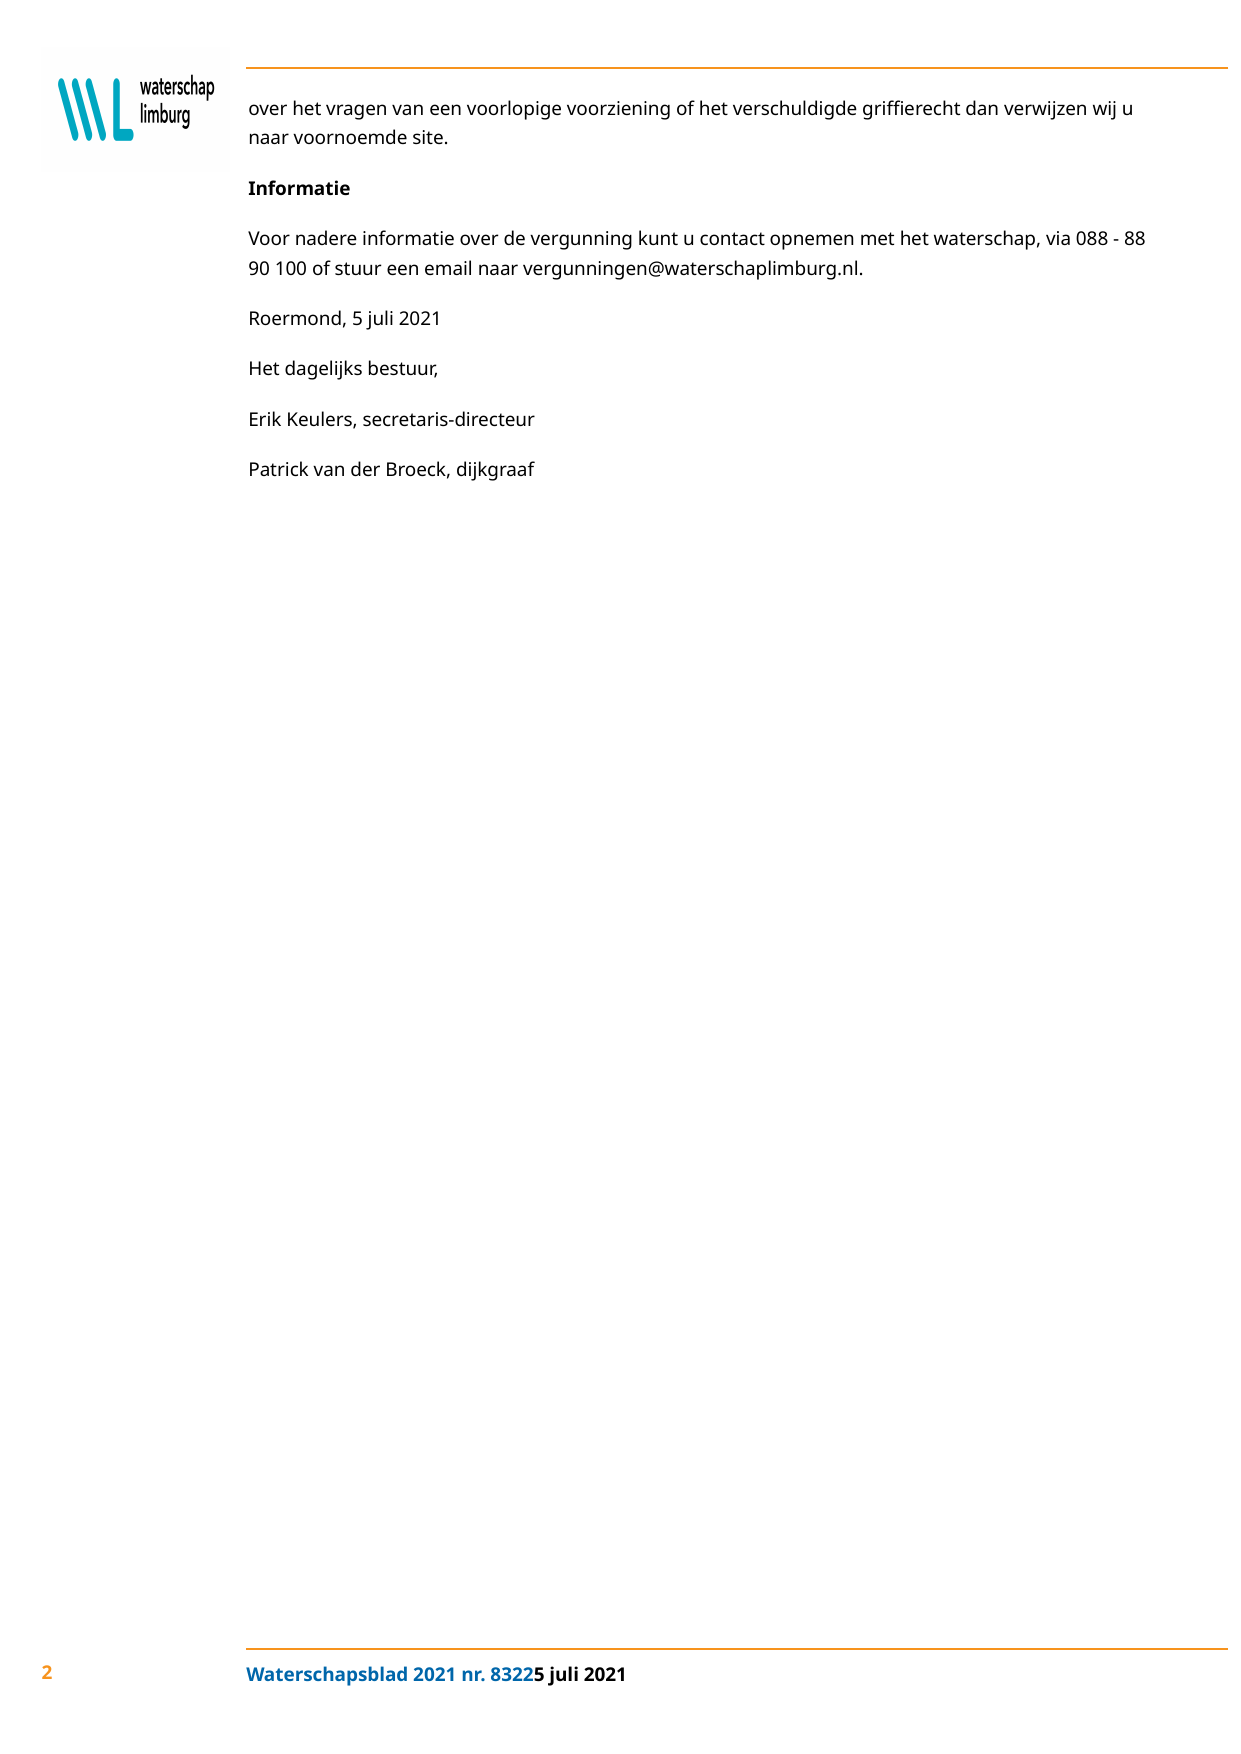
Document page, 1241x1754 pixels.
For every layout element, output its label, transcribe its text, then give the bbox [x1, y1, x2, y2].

text Het dagelijks bestuur, [248, 356, 1152, 381]
text over het vragen van een voorlopige voorziening of het verschuldigde griffierecht dan verwijzen wij u naar voornoemde site. [248, 95, 1152, 150]
text Erik Keulers, secretaris-directeur [248, 406, 1152, 432]
text Informatie [248, 175, 1152, 201]
text Voor nadere informatie over de vergunning kunt u contact opnemen met het waterschap, via 088 - 88 90 100 of stuur een email naar vergunningen@waterschaplimburg.nl. [248, 225, 1152, 281]
picture [41, 47, 231, 172]
text Roermond, 5 juli 2021 [248, 305, 1152, 331]
text Patrick van der Broeck, dijkgraaf [248, 456, 1152, 482]
